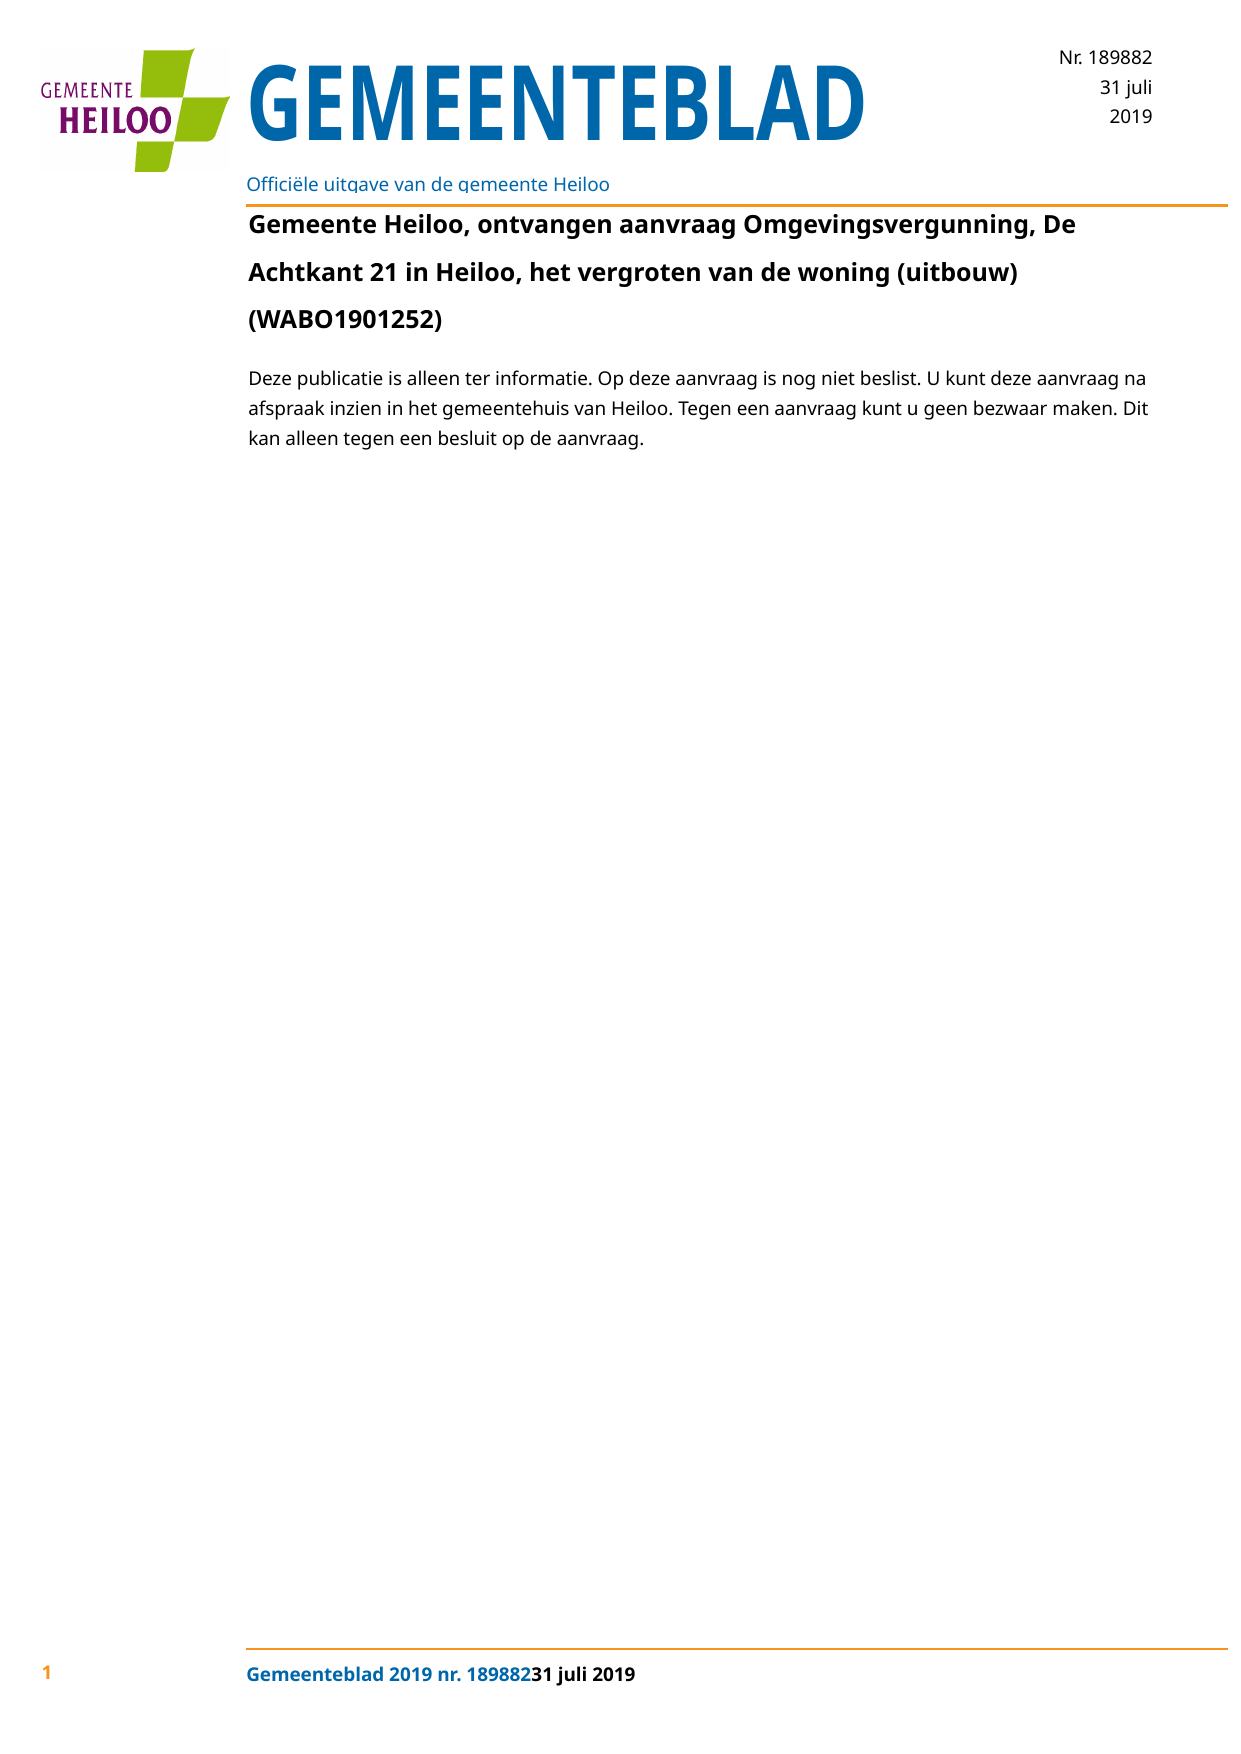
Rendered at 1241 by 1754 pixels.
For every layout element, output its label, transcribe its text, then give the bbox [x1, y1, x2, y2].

picture [41, 47, 231, 172]
text Deze publicatie is alleen ter informatie. Op deze aanvraag is nog niet beslist. U kunt deze aanvraag na afspraak inzien in het gemeentehuis van Heiloo. Tegen een aanvraag kunt u geen bezwaar maken. Dit kan alleen tegen een besluit op de aanvraag. [248, 366, 1152, 450]
text Gemeente Heiloo, ontvangen aanvraag Omgevingsvergunning, De Achtkant 21 in Heiloo, het vergroten van de woning (uitbouw) (WABO1901252) [248, 207, 1152, 336]
